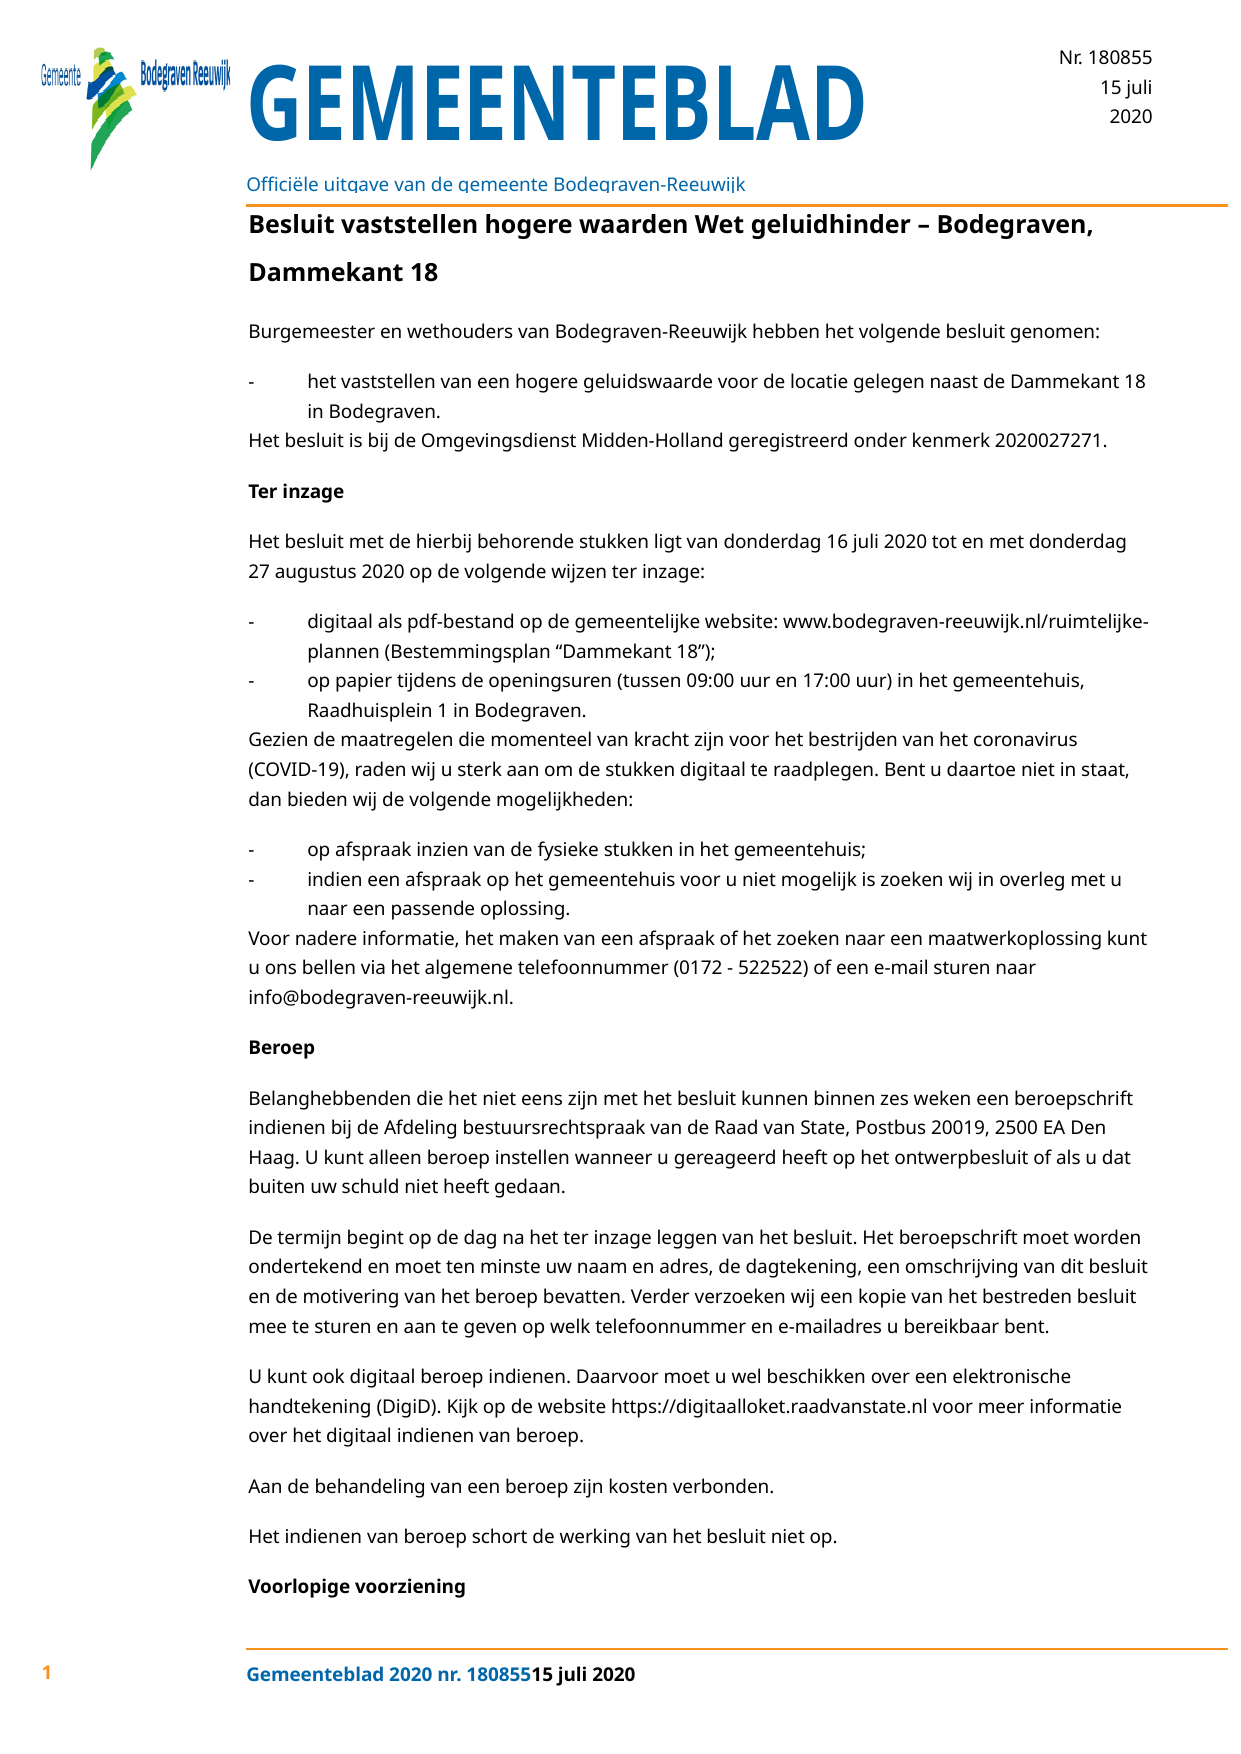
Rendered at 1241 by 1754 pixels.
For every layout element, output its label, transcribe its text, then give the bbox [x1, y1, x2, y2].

list digitaal als pdf-bestand op de gemeentelijke website: www.bodegraven-reeuwijk.nl/ruimtelijke-plannen (Bestemmingsplan “Dammekant 18”); [248, 608, 1152, 664]
text U kunt ook digitaal beroep indienen. Daarvoor moet u wel beschikken over een elektronische handtekening (DigiD). Kijk op de website https://digitaalloket.raadvanstate.nl voor meer informatie over het digitaal indienen van beroep. [248, 1363, 1152, 1448]
list indien een afspraak op het gemeentehuis voor u niet mogelijk is zoeken wij in overleg met u naar een passende oplossing. [248, 866, 1152, 921]
text Belanghebbenden die het niet eens zijn met het besluit kunnen binnen zes weken een beroepschrift indienen bij de Afdeling bestuursrechtspraak van de Raad van State, Postbus 20019, 2500 EA Den Haag. U kunt alleen beroep instellen wanneer u gereageerd heeft op het ontwerpbesluit of als u dat buiten uw schuld niet heeft gedaan. [248, 1085, 1152, 1199]
list het vaststellen van een hogere geluidswaarde voor de locatie gelegen naast de Dammekant 18 in Bodegraven. [248, 368, 1152, 424]
text Aan de behandeling van een beroep zijn kosten verbonden. [248, 1473, 1152, 1499]
text Voorlopige voorziening [248, 1574, 1152, 1599]
text Ter inzage [248, 478, 1152, 504]
list op afspraak inzien van de fysieke stukken in het gemeentehuis; [248, 836, 1152, 862]
text Het besluit is bij de Omgevingsdienst Midden-Holland geregistreerd onder kenmerk 2020027271. [248, 427, 1152, 453]
text Besluit vaststellen hogere waarden Wet geluidhinder – Bodegraven, Dammekant 18 [248, 207, 1152, 288]
picture [41, 47, 231, 172]
list op papier tijdens de openingsuren (tussen 09:00 uur en 17:00 uur) in het gemeentehuis, Raadhuisplein 1 in Bodegraven. [248, 667, 1152, 723]
text Beroep [248, 1034, 1152, 1060]
text De termijn begint op de dag na het ter inzage leggen van het besluit. Het beroepschrift moet worden ondertekend en moet ten minste uw naam en adres, de dagtekening, een omschrijving van dit besluit en de motivering van het beroep bevatten. Verder verzoeken wij een kopie van het bestreden besluit mee te sturen en aan te geven op welk telefoonnummer en e-mailadres u bereikbaar bent. [248, 1224, 1152, 1339]
text Voor nadere informatie, het maken van een afspraak of het zoeken naar een maatwerkoplossing kunt u ons bellen via het algemene telefoonnummer (0172 - 522522) of een e-mail sturen naar info@bodegraven-reeuwijk.nl. [248, 925, 1152, 1010]
text Gezien de maatregelen die momenteel van kracht zijn voor het bestrijden van het coronavirus (COVID-19), raden wij u sterk aan om de stukken digitaal te raadplegen. Bent u daartoe niet in staat, dan bieden wij de volgende mogelijkheden: [248, 727, 1152, 812]
text Het indienen van beroep schort de werking van het besluit niet op. [248, 1523, 1152, 1549]
text Burgemeester en wethouders van Bodegraven-Reeuwijk hebben het volgende besluit genomen: [248, 318, 1152, 344]
text Het besluit met de hierbij behorende stukken ligt van donderdag 16 juli 2020 tot en met donderdag 27 augustus 2020 op de volgende wijzen ter inzage: [248, 528, 1152, 584]
